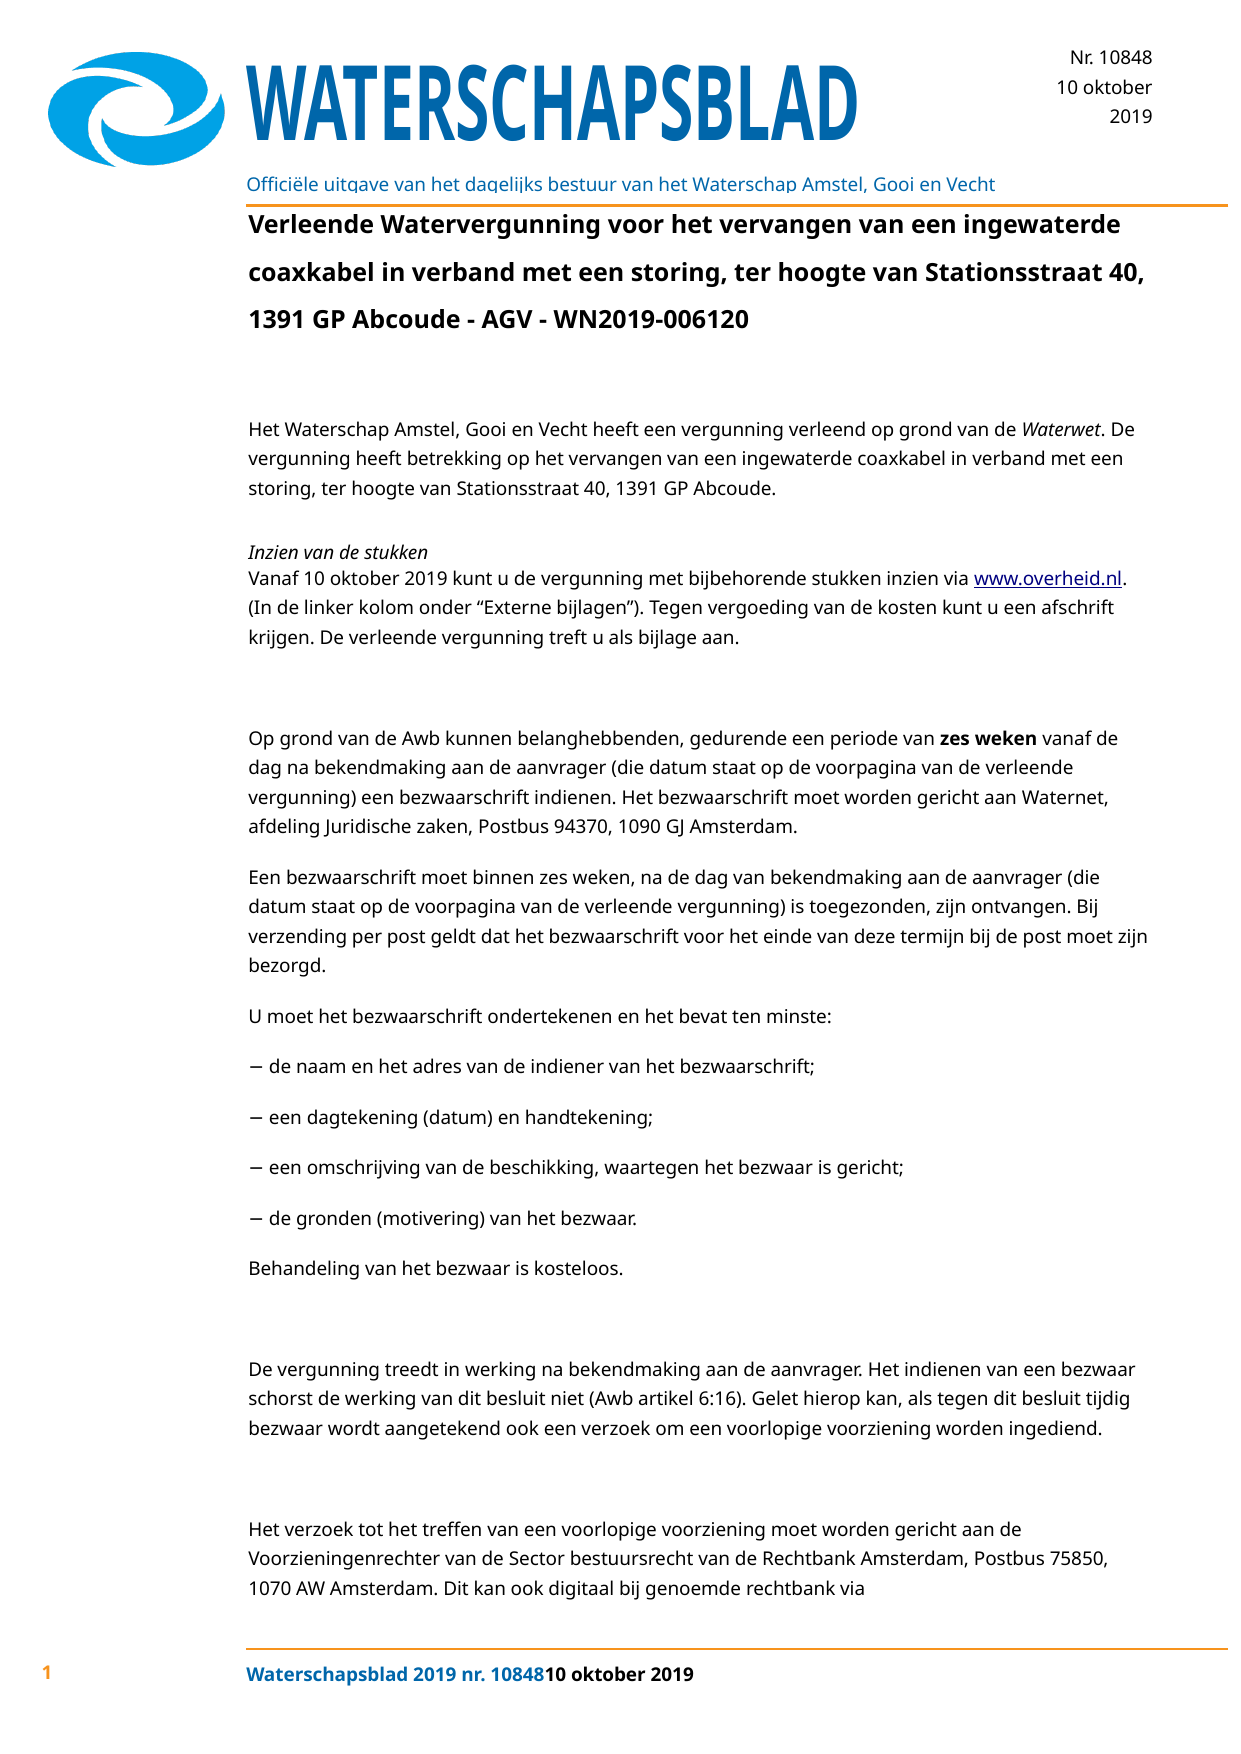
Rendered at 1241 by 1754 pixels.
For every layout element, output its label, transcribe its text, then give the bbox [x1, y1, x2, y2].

text De vergunning treedt in werking na bekendmaking aan de aanvrager. Het indienen van een bezwaar schorst de werking van dit besluit niet (Awb artikel 6:16). Gelet hierop kan, als tegen dit besluit tijdig bezwaar wordt aangetekend ook een verzoek om een voorlopige voorziening worden ingediend. [248, 1356, 1152, 1441]
text − de gronden (motivering) van het bezwaar. [248, 1205, 1152, 1231]
text Een bezwaarschrift moet binnen zes weken, na de dag van bekendmaking aan de aanvrager (die datum staat op de voorpagina van de verleende vergunning) is toegezonden, zijn ontvangen. Bij verzending per post geldt dat het bezwaarschrift voor het einde van deze termijn bij de post moet zijn bezorgd. [248, 864, 1152, 978]
picture [41, 47, 231, 172]
text Vanaf 10 oktober 2019 kunt u de vergunning met bijbehorende stukken inzien via www.overheid.nl. (In de linker kolom onder “Externe bijlagen”). Tegen vergoeding van de kosten kunt u een afschrift krijgen. De verleende vergunning treft u als bijlage aan. [248, 565, 1152, 650]
text Inzien van de stukken [248, 539, 1152, 565]
text U moet het bezwaarschrift ondertekenen en het bevat ten minste: [248, 1003, 1152, 1029]
text Het Waterschap Amstel, Gooi en Vecht heeft een vergunning verleend op grond van de Waterwet. De vergunning heeft betrekking op het vervangen van een ingewaterde coaxkabel in verband met een storing, ter hoogte van Stationsstraat 40, 1391 GP Abcoude. [248, 416, 1152, 501]
text Verleende Watervergunning voor het vervangen van een ingewaterde coaxkabel in verband met een storing, ter hoogte van Stationsstraat 40, 1391 GP Abcoude - AGV - WN2019-006120 [248, 207, 1152, 336]
text − een dagtekening (datum) en handtekening; [248, 1104, 1152, 1130]
text Behandeling van het bezwaar is kosteloos. [248, 1255, 1152, 1281]
text − een omschrijving van de beschikking, waartegen het bezwaar is gericht; [248, 1154, 1152, 1180]
text Het verzoek tot het treffen van een voorlopige voorziening moet worden gericht aan de Voorzieningenrechter van de Sector bestuursrecht van de Rechtbank Amsterdam, Postbus 75850, 1070 AW Amsterdam. Dit kan ook digitaal bij genoemde rechtbank via [248, 1516, 1152, 1601]
text Op grond van de Awb kunnen belanghebbenden, gedurende een periode van zes weken vanaf de dag na bekendmaking aan de aanvrager (die datum staat op de voorpagina van de verleende vergunning) een bezwaarschrift indienen. Het bezwaarschrift moet worden gericht aan Waternet, afdeling Juridische zaken, Postbus 94370, 1090 GJ Amsterdam. [248, 725, 1152, 839]
text − de naam en het adres van de indiener van het bezwaarschrift; [248, 1053, 1152, 1079]
